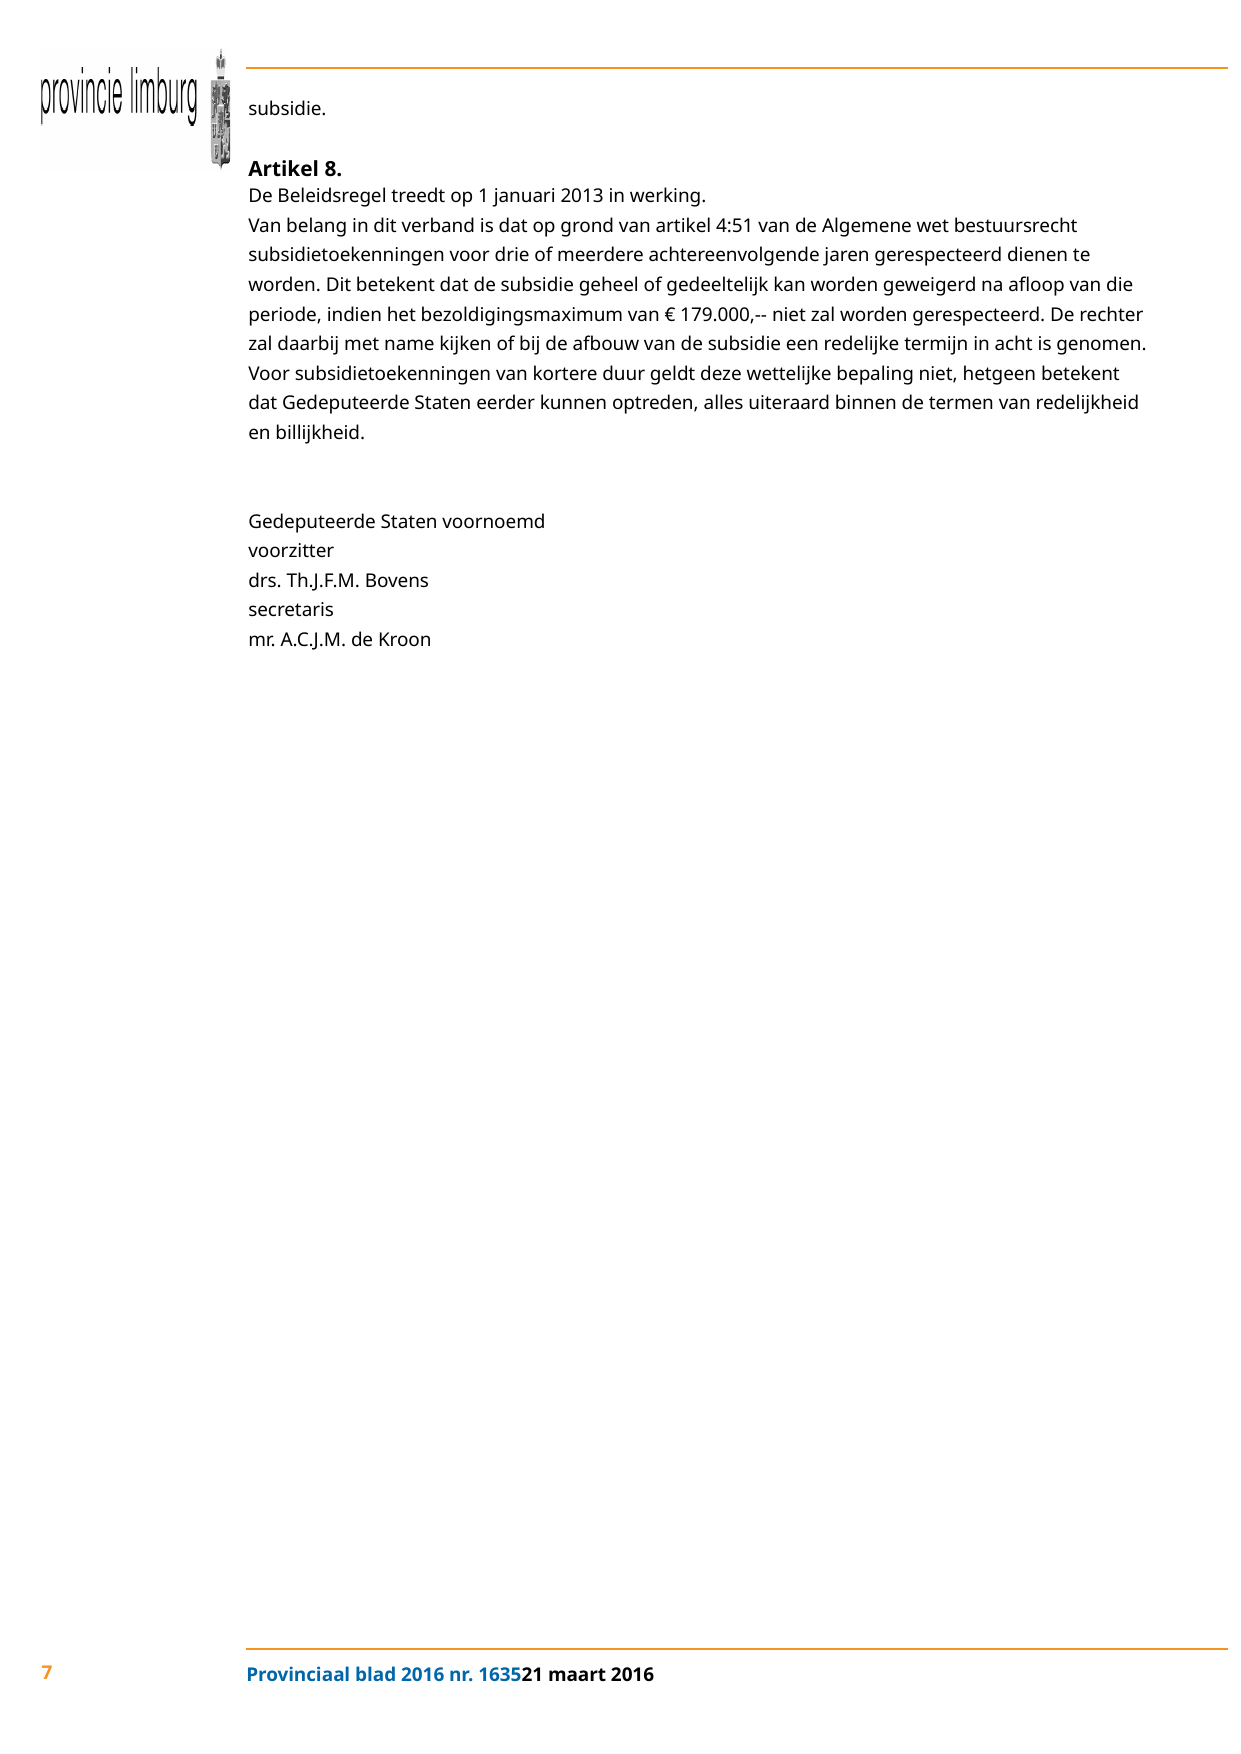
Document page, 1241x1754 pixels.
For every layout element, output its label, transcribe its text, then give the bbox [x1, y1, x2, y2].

text secretaris [248, 597, 1152, 622]
text De Beleidsregel treedt op 1 januari 2013 in werking. [248, 182, 1152, 208]
text drs. Th.J.F.M. Bovens [248, 567, 1152, 593]
picture [41, 47, 231, 172]
text Van belang in dit verband is dat op grond van artikel 4:51 van de Algemene wet bestuursrecht subsidietoekenningen voor drie of meerdere achtereenvolgende jaren gerespecteerd dienen te worden. Dit betekent dat de subsidie geheel of gedeeltelijk kan worden geweigerd na afloop van die periode, indien het bezoldigingsmaximum van € 179.000,-- niet zal worden gerespecteerd. De rechter zal daarbij met name kijken of bij de afbouw van de subsidie een redelijke termijn in acht is genomen. Voor subsidietoekenningen van kortere duur geldt deze wettelijke bepaling niet, hetgeen betekent dat Gedeputeerde Staten eerder kunnen optreden, alles uiteraard binnen de termen van redelijkheid en billijkheid. [248, 212, 1152, 445]
text Gedeputeerde Staten voornoemd [248, 508, 1152, 533]
text Artikel 8. [248, 154, 1152, 182]
text subsidie. [248, 95, 1152, 121]
text mr. A.C.J.M. de Kroon [248, 626, 1152, 652]
text voorzitter [248, 537, 1152, 563]
